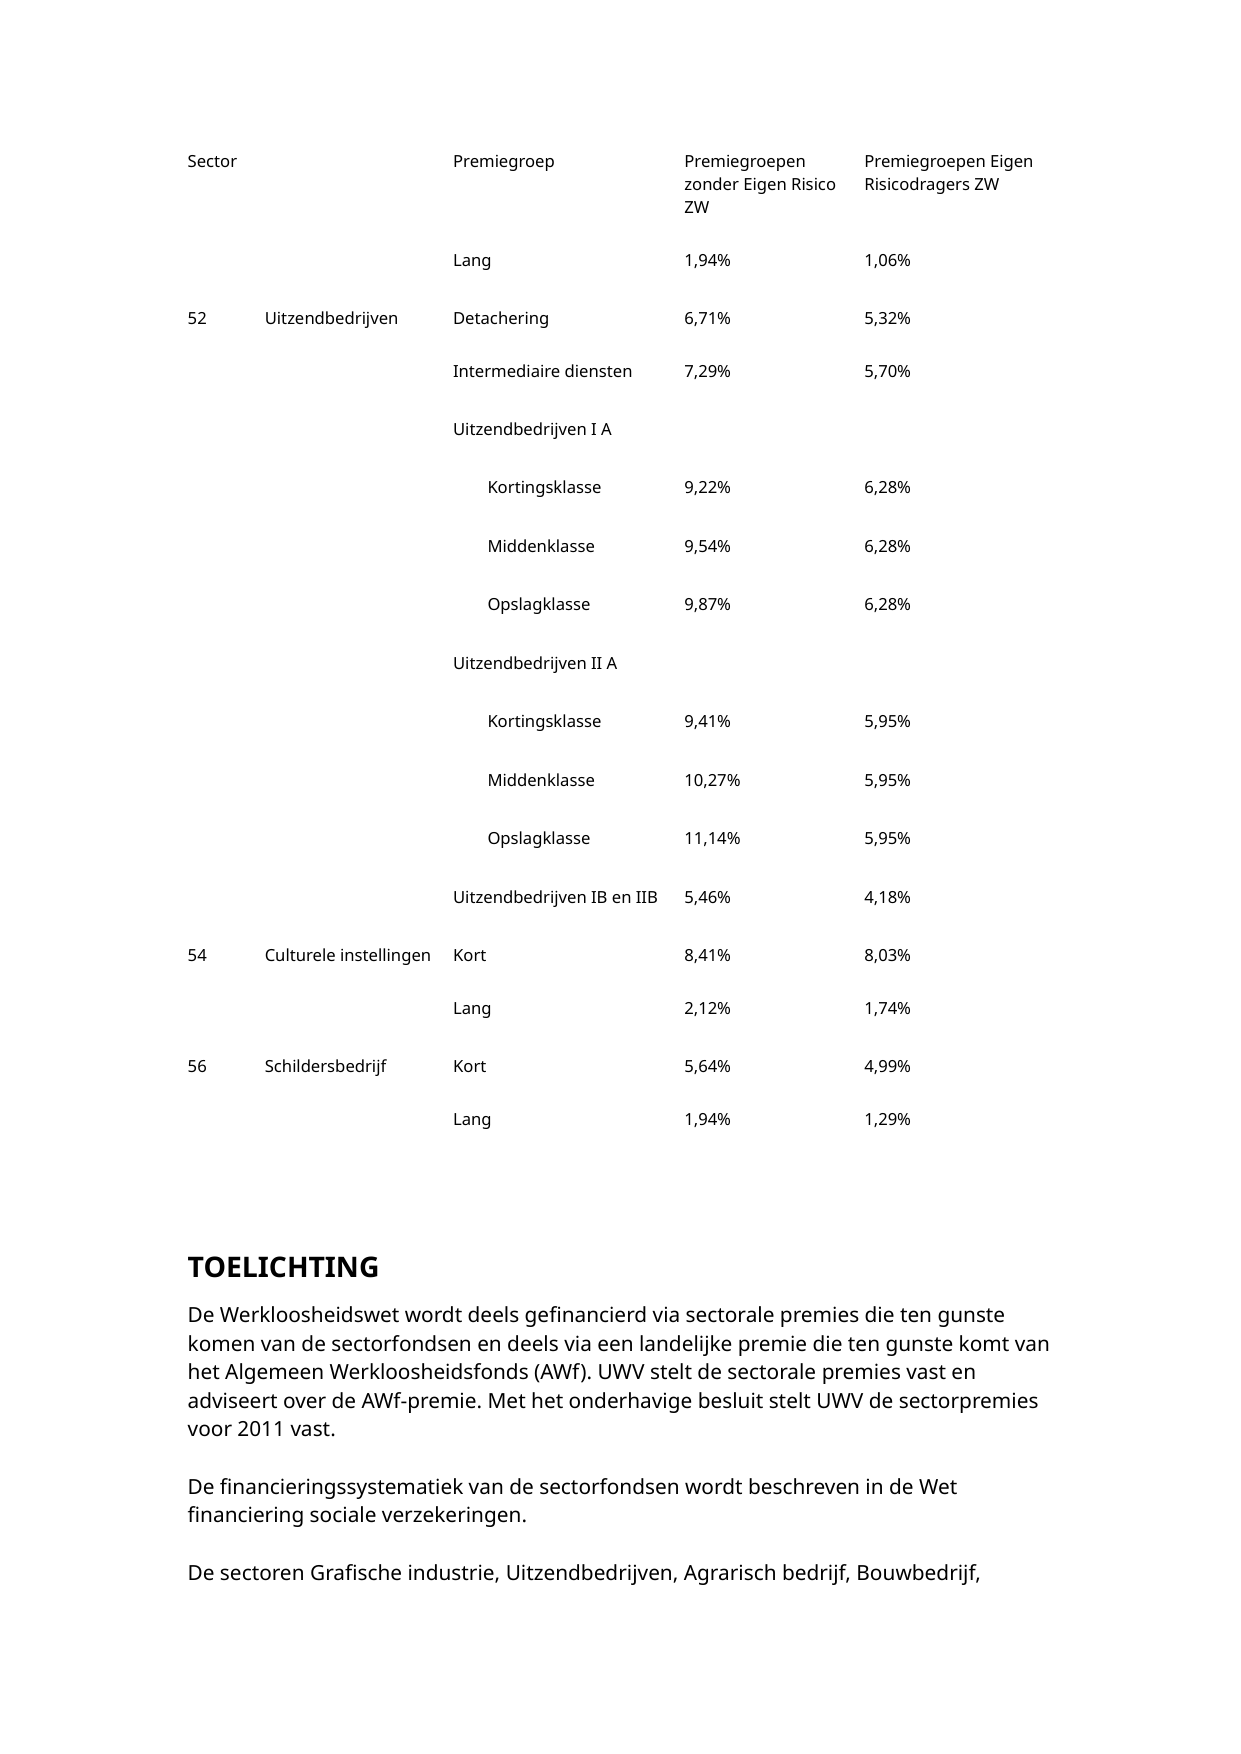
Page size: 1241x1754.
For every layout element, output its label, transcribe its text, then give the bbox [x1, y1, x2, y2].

table_cell 5,95% [864, 710, 1053, 768]
table_cell Middenklasse [487, 768, 684, 827]
table_cell [265, 418, 453, 476]
table_cell [265, 651, 453, 710]
table_cell 5,64% [684, 1055, 864, 1107]
text De financieringssystematiek van de sectorfondsen wordt beschreven in de Wet financiering sociale verzekeringen. [187, 1472, 1053, 1529]
table_cell [864, 418, 1053, 476]
table_header Premiegroepen Eigen Risicodragers ZW [864, 150, 1053, 248]
table_cell [188, 476, 264, 534]
table_cell [265, 359, 453, 418]
table_cell [188, 1108, 264, 1166]
table_cell [864, 651, 1053, 710]
table_cell Detachering [453, 307, 684, 359]
table_cell Lang [453, 248, 684, 307]
table_cell 6,28% [864, 535, 1053, 593]
table_cell [188, 996, 264, 1055]
table_cell 52 [188, 307, 264, 359]
table_cell Kort [453, 1055, 684, 1107]
table_cell [684, 651, 864, 710]
subtitle TOELICHTING [187, 1247, 1053, 1286]
table_cell [188, 885, 264, 944]
table_header Premiegroep [453, 150, 684, 248]
table_cell Uitzendbedrijven I A [453, 418, 684, 476]
table_cell [188, 593, 264, 651]
table_cell 1,29% [864, 1108, 1053, 1166]
table_cell 5,95% [864, 768, 1053, 827]
table_cell Kortingsklasse [487, 710, 684, 768]
table_cell 4,99% [864, 1055, 1053, 1107]
table_cell 2,12% [684, 996, 864, 1055]
table_cell 8,41% [684, 944, 864, 996]
table_cell [188, 248, 264, 307]
table_cell [453, 593, 487, 651]
table_cell Uitzendbedrijven IB en IIB [453, 885, 684, 944]
table_cell [188, 827, 264, 885]
table_cell Opslagklasse [487, 593, 684, 651]
table_cell 6,28% [864, 593, 1053, 651]
table_cell 5,95% [864, 827, 1053, 885]
table_cell 7,29% [684, 359, 864, 418]
table_cell [265, 476, 453, 534]
table_cell [453, 768, 487, 827]
table_cell 9,54% [684, 535, 864, 593]
table_cell Middenklasse [487, 535, 684, 593]
table_cell 5,46% [684, 885, 864, 944]
table_cell [265, 248, 453, 307]
table_cell 9,41% [684, 710, 864, 768]
table_cell [265, 1108, 453, 1166]
table_cell 1,94% [684, 1108, 864, 1166]
table_cell Opslagklasse [487, 827, 684, 885]
table_cell Lang [453, 1108, 684, 1166]
table_cell Intermediaire diensten [453, 359, 684, 418]
table_cell [265, 885, 453, 944]
table_cell Uitzendbedrijven II A [453, 651, 684, 710]
text De sectoren Grafische industrie, Uitzendbedrijven, Agrarisch bedrijf, Bouwbedrijf, [187, 1558, 1053, 1587]
table_header Premiegroepen zonder Eigen Risico ZW [684, 150, 864, 248]
table_cell Schildersbedrijf [265, 1055, 453, 1107]
table_cell [265, 996, 453, 1055]
table_cell [188, 418, 264, 476]
table_cell [453, 535, 487, 593]
table_cell [188, 651, 264, 710]
table_cell 6,28% [864, 476, 1053, 534]
table_cell [684, 418, 864, 476]
table_header Sector [188, 150, 453, 248]
table_cell [453, 827, 487, 885]
table_cell [188, 359, 264, 418]
table_cell Lang [453, 996, 684, 1055]
table_cell Kort [453, 944, 684, 996]
table_cell 11,14% [684, 827, 864, 885]
table_cell 1,94% [684, 248, 864, 307]
table_cell 8,03% [864, 944, 1053, 996]
table_cell Kortingsklasse [487, 476, 684, 534]
table_cell 10,27% [684, 768, 864, 827]
table_cell [453, 476, 487, 534]
table_cell [265, 827, 453, 885]
table_cell [188, 710, 264, 768]
table_cell [188, 768, 264, 827]
table_cell [265, 710, 453, 768]
table_cell 9,87% [684, 593, 864, 651]
table_cell 5,32% [864, 307, 1053, 359]
table_cell 5,70% [864, 359, 1053, 418]
table_cell 1,74% [864, 996, 1053, 1055]
table_cell 4,18% [864, 885, 1053, 944]
table_cell [265, 768, 453, 827]
text De Werkloosheidswet wordt deels gefinancierd via sectorale premies die ten gunste komen van de sectorfondsen en deels via een landelijke premie die ten gunste komt van het Algemeen Werkloosheidsfonds (AWf). UWV stelt de sectorale premies vast en adviseert over de AWf-premie. Met het onderhavige besluit stelt UWV de sectorpremies voor 2011 vast. [187, 1301, 1053, 1443]
table_cell Culturele instellingen [265, 944, 453, 996]
table_cell 9,22% [684, 476, 864, 534]
table_cell [453, 710, 487, 768]
table_cell [265, 593, 453, 651]
table_cell Uitzendbedrijven [265, 307, 453, 359]
table_cell 1,06% [864, 248, 1053, 307]
table_cell [188, 535, 264, 593]
table_cell 6,71% [684, 307, 864, 359]
table_cell [265, 535, 453, 593]
table_cell 54 [188, 944, 264, 996]
table_cell 56 [188, 1055, 264, 1107]
